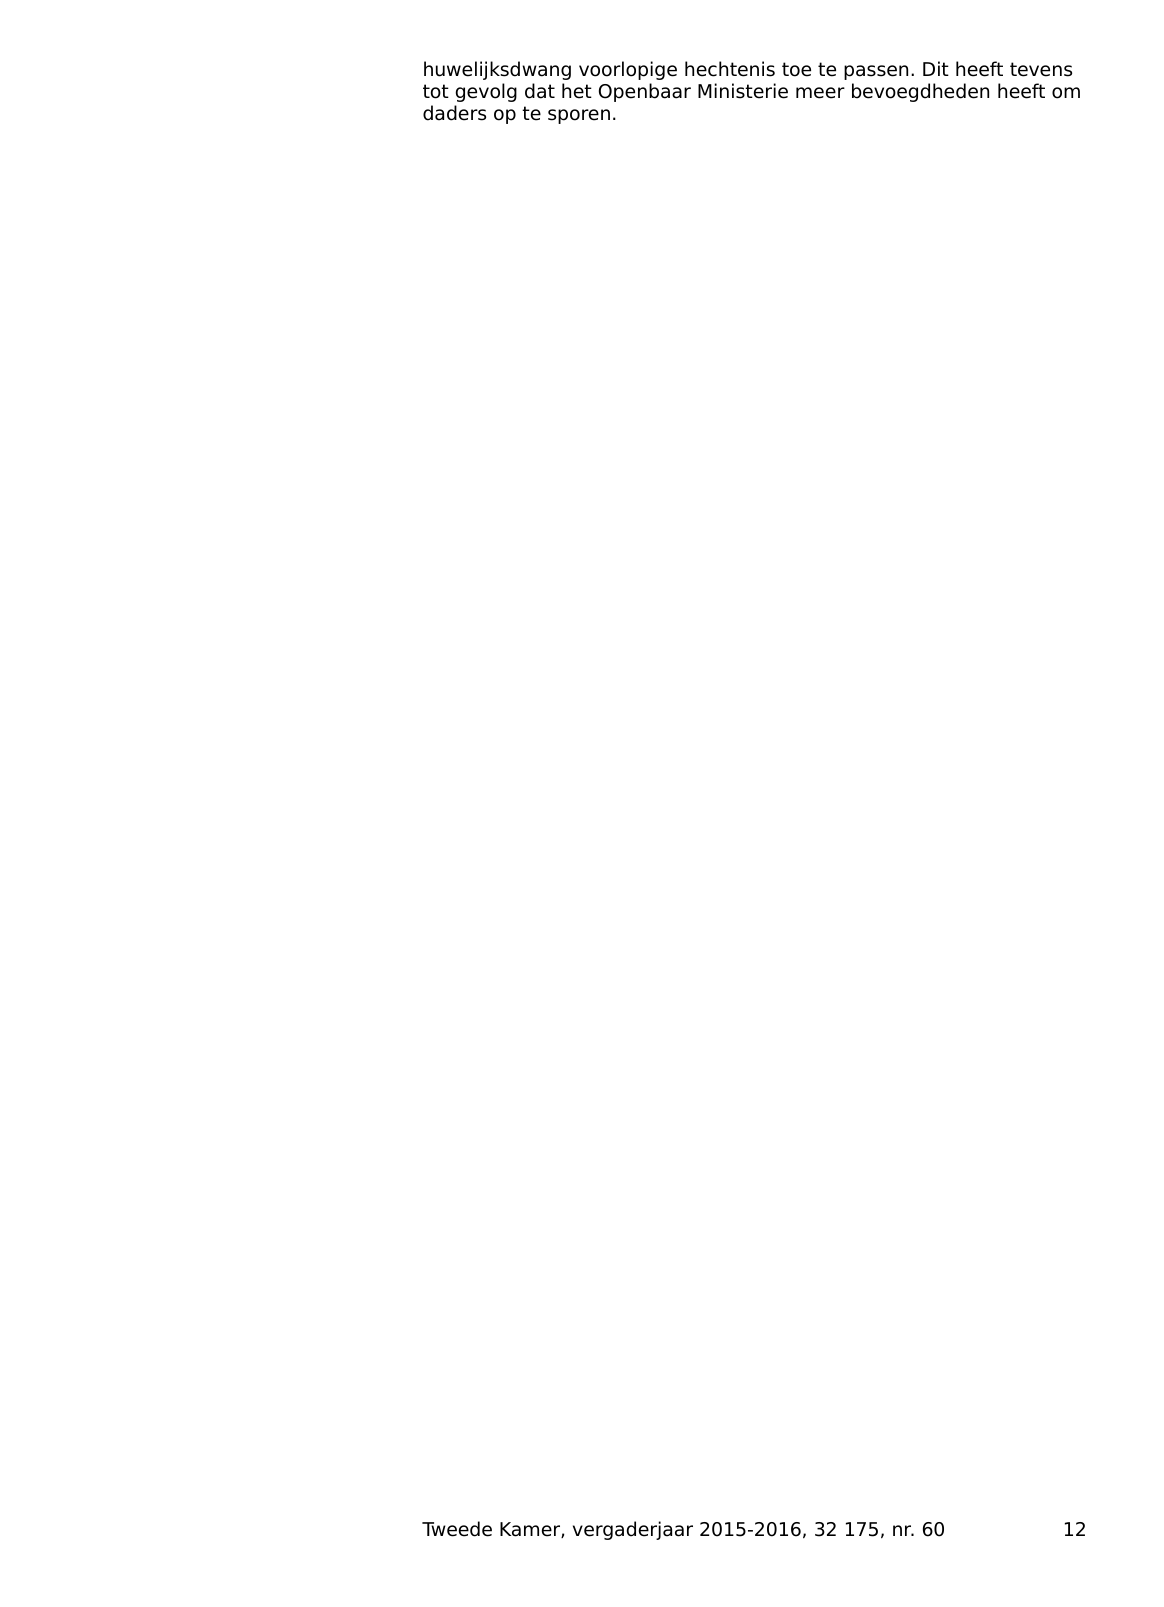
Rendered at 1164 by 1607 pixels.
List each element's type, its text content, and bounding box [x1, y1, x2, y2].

text huwelijksdwang voorlopige hechtenis toe te passen. Dit heeft tevens tot gevolg dat het Openbaar Ministerie meer bevoegdheden heeft om daders op te sporen. [422, 59, 1087, 125]
